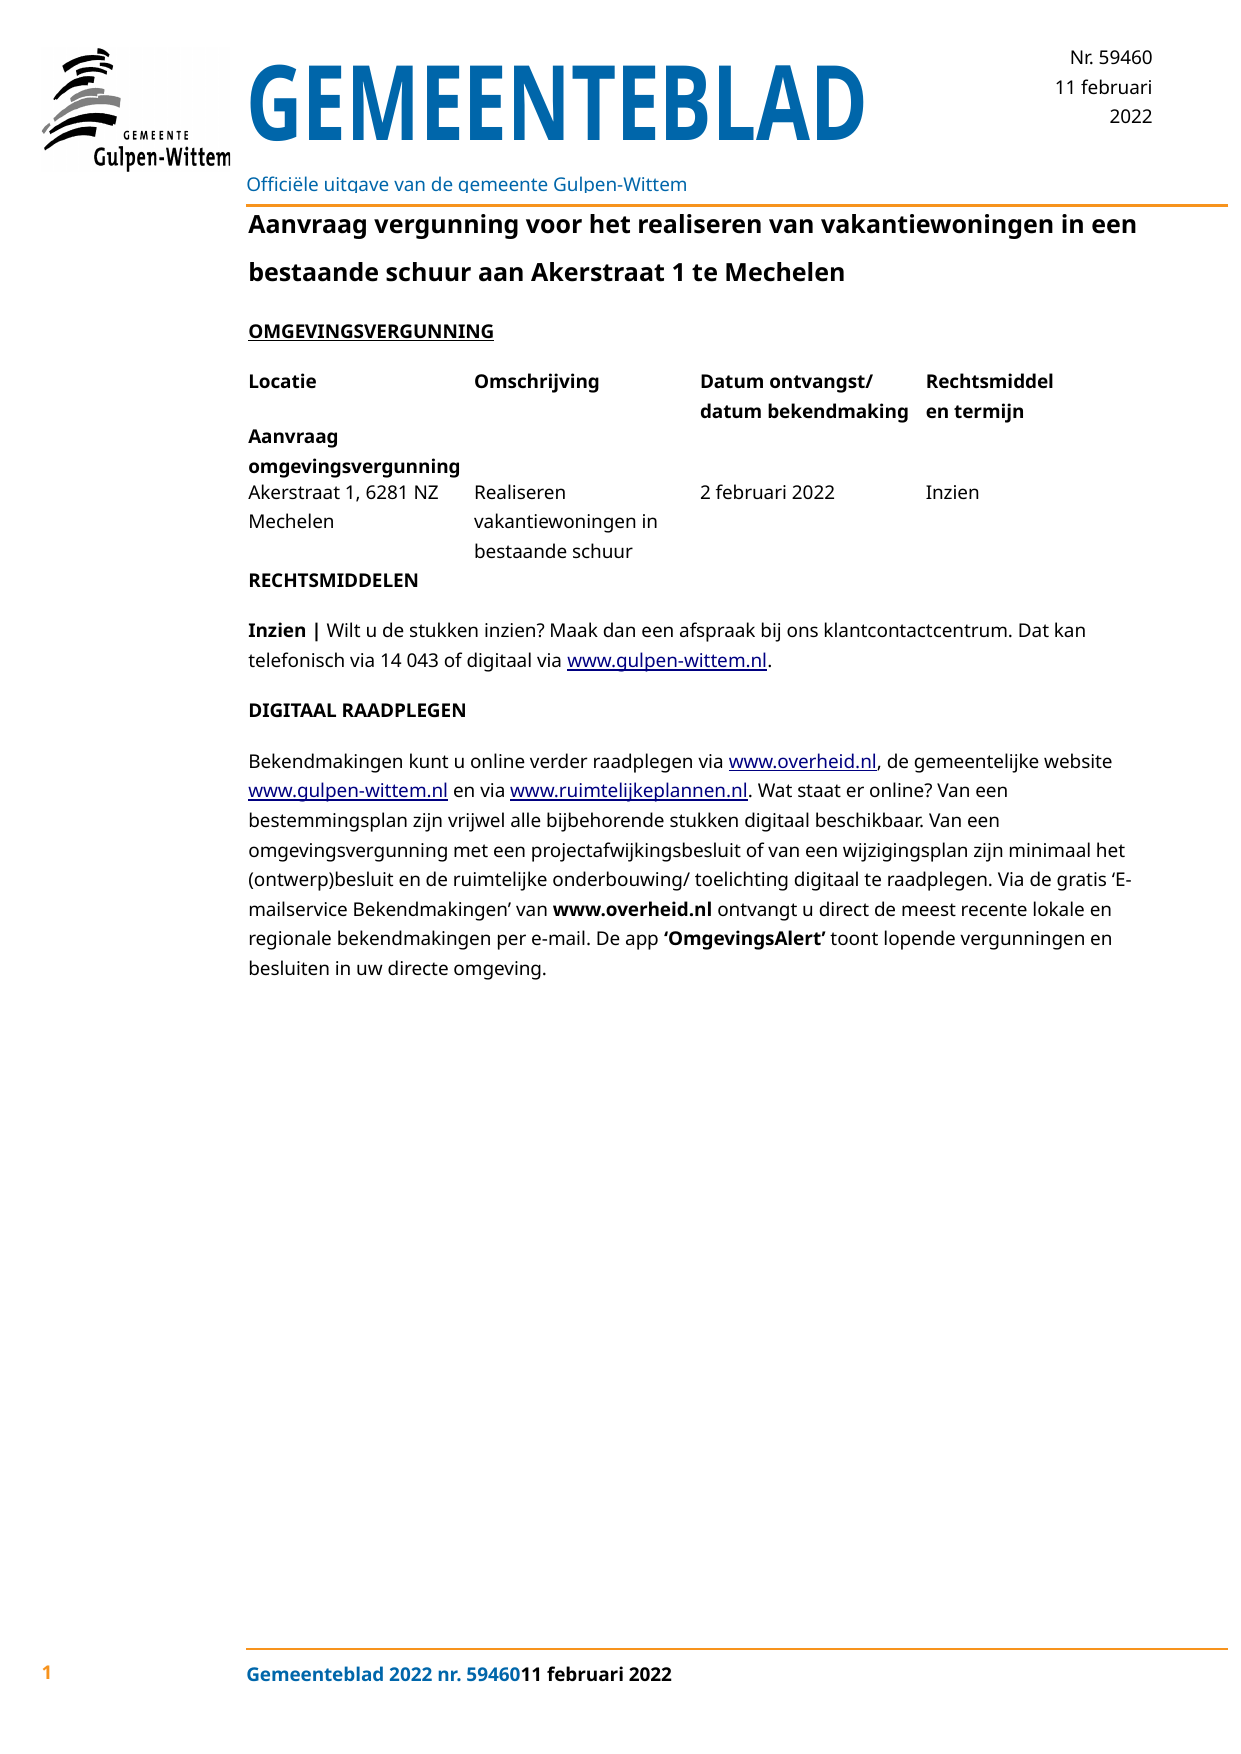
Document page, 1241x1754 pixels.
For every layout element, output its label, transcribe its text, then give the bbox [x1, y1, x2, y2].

text Aanvraag vergunning voor het realiseren van vakantiewoningen in een bestaande schuur aan Akerstraat 1 te Mechelen [248, 207, 1152, 288]
table_cell Aanvraag omgevingsvergunning [248, 424, 474, 479]
text Bekendmakingen kunt u online verder raadplegen via www.overheid.nl, de gemeentelijke website www.gulpen-wittem.nl en via www.ruimtelijkeplannen.nl. Wat staat er online? Van een bestemmingsplan zijn vrijwel alle bijbehorende stukken digitaal beschikbaar. Van een omgevingsvergunning met een projectafwijkingsbesluit of van een wijzigingsplan zijn minimaal het (ontwerp)besluit en de ruimtelijke onderbouwing/ toelichting digitaal te raadplegen. Via de gratis ‘E-mailservice Bekendmakingen’ van www.overheid.nl ontvangt u direct de meest recente lokale en regionale bekendmakingen per e-mail. De app ‘OmgevingsAlert’ toont lopende vergunningen en besluiten in uw directe omgeving. [248, 748, 1152, 981]
table_cell Akerstraat 1, 6281 NZ Mechelen [248, 479, 474, 564]
table_cell [926, 424, 1152, 479]
table_header Locatie [248, 369, 474, 424]
text OMGEVINGSVERGUNNING [248, 318, 1152, 344]
table_header Omschrijving [474, 369, 700, 424]
text DIGITAAL RAADPLEGEN [248, 698, 1152, 723]
table_cell Inzien [926, 479, 1152, 564]
table_cell Realiseren vakantiewoningen in bestaande schuur [474, 479, 700, 564]
table_header Rechtsmiddel en termijn [926, 369, 1152, 424]
table_cell [700, 424, 926, 479]
text Inzien | Wilt u de stukken inzien? Maak dan een afspraak bij ons klantcontactcentrum. Dat kan telefonisch via 14 043 of digitaal via www.gulpen-wittem.nl. [248, 618, 1152, 673]
text RECHTSMIDDELEN [248, 567, 1152, 593]
table_cell [474, 424, 700, 479]
picture [41, 47, 231, 172]
table_cell 2 februari 2022 [700, 479, 926, 564]
table_header Datum ontvangst/ datum bekendmaking [700, 369, 926, 424]
